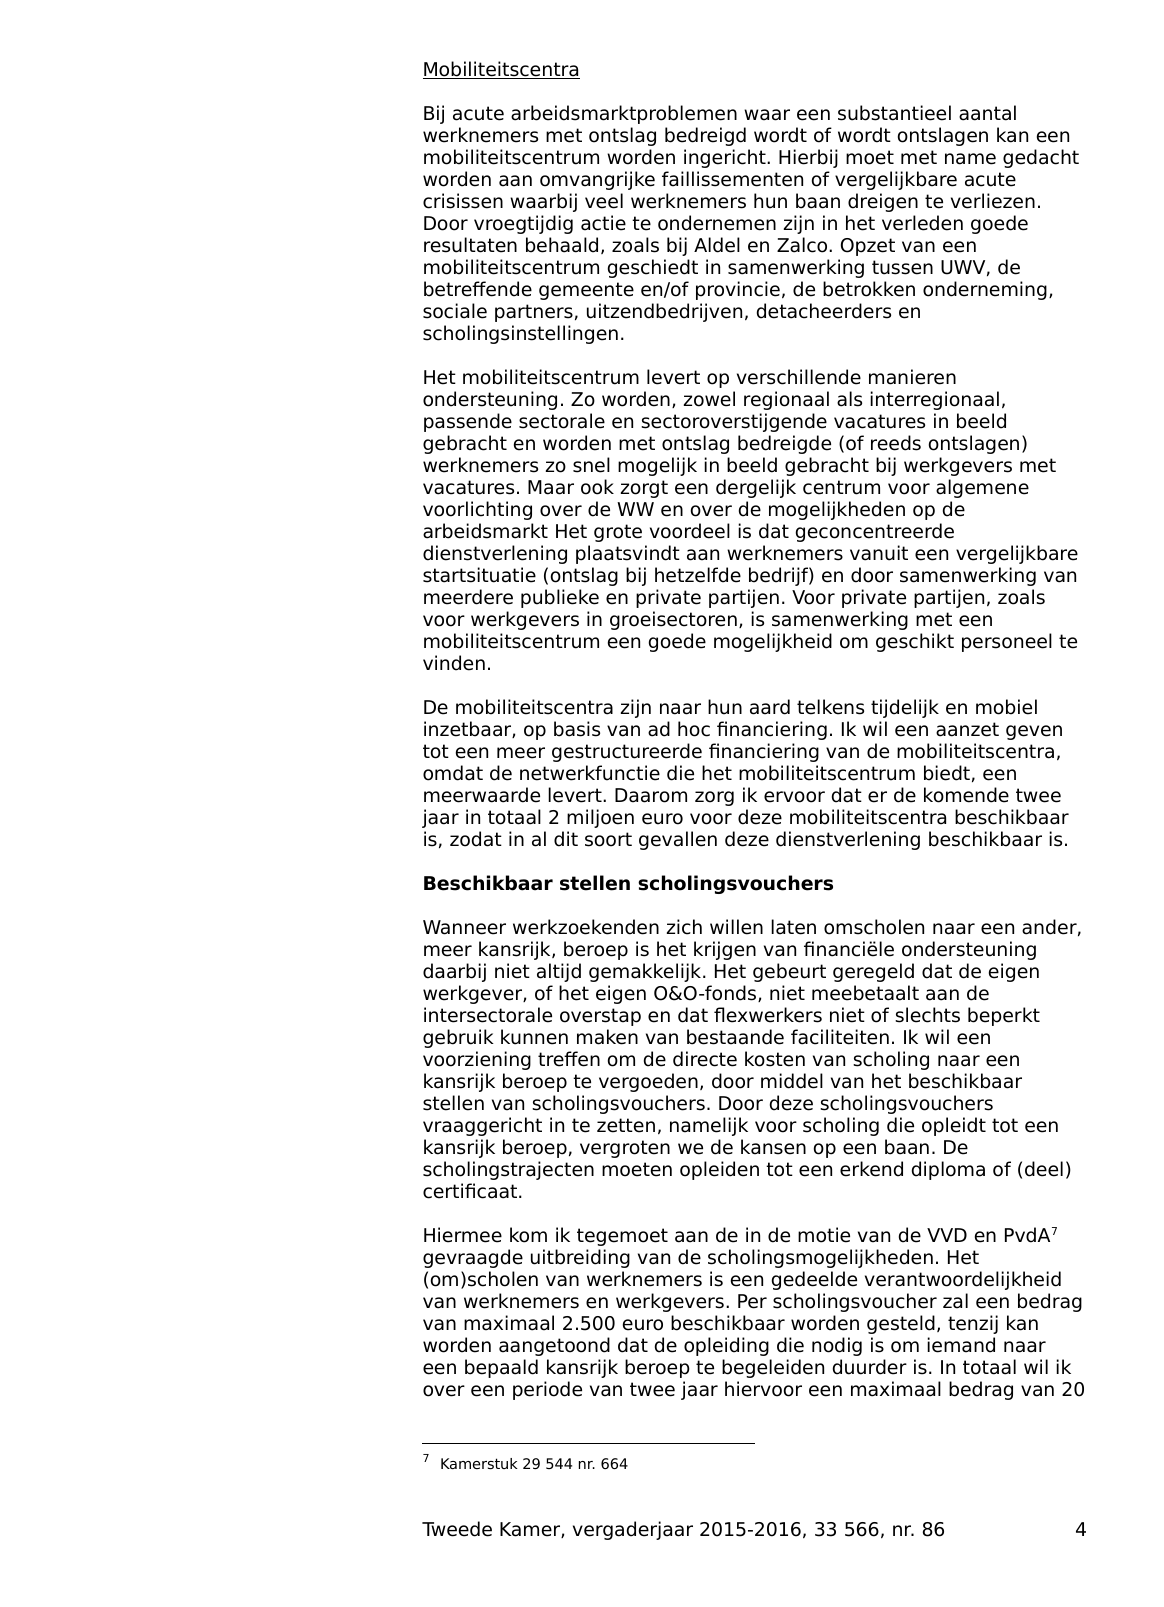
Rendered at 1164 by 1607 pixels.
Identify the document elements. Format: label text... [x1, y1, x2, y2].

text De mobiliteitscentra zijn naar hun aard telkens tijdelijk en mobiel inzetbaar, op basis van ad hoc financiering. Ik wil een aanzet geven tot een meer gestructureerde financiering van de mobiliteitscentra, omdat de netwerkfunctie die het mobiliteitscentrum biedt, een meerwaarde levert. Daarom zorg ik ervoor dat er de komende twee jaar in totaal 2 miljoen euro voor deze mobiliteitscentra beschikbaar is, zodat in al dit soort gevallen deze dienstverlening beschikbaar is. [422, 697, 1087, 851]
subtitle Beschikbaar stellen scholingsvouchers [422, 873, 1087, 895]
subtitle Mobiliteitscentra [422, 59, 1087, 81]
text Hiermee kom ik tegemoet aan de in de motie van de VVD en PvdA gevraagde uitbreiding van de scholingsmogelijkheden. Het (om)scholen van werknemers is een gedeelde verantwoordelijkheid van werknemers en werkgevers. Per scholingsvoucher zal een bedrag van maximaal 2.500 euro beschikbaar worden gesteld, tenzij kan worden aangetoond dat de opleiding die nodig is om iemand naar een bepaald kansrijk beroep te begeleiden duurder is. In totaal wil ik over een periode van twee jaar hiervoor een maximaal bedrag van 20 [422, 1225, 1087, 1401]
text Bij acute arbeidsmarktproblemen waar een substantieel aantal werknemers met ontslag bedreigd wordt of wordt ontslagen kan een mobiliteitscentrum worden ingericht. Hierbij moet met name gedacht worden aan omvangrijke faillissementen of vergelijkbare acute crisissen waarbij veel werknemers hun baan dreigen te verliezen. Door vroegtijdig actie te ondernemen zijn in het verleden goede resultaten behaald, zoals bij Aldel en Zalco. Opzet van een mobiliteitscentrum geschiedt in samenwerking tussen UWV, de betreffende gemeente en/of provincie, de betrokken onderneming, sociale partners, uitzendbedrijven, detacheerders en scholingsinstellingen. [422, 103, 1087, 345]
text Het mobiliteitscentrum levert op verschillende manieren ondersteuning. Zo worden, zowel regionaal als interregionaal, passende sectorale en sectoroverstijgende vacatures in beeld gebracht en worden met ontslag bedreigde (of reeds ontslagen) werknemers zo snel mogelijk in beeld gebracht bij werkgevers met vacatures. Maar ook zorgt een dergelijk centrum voor algemene voorlichting over de WW en over de mogelijkheden op de arbeidsmarkt Het grote voordeel is dat geconcentreerde dienstverlening plaatsvindt aan werknemers vanuit een vergelijkbare startsituatie (ontslag bij hetzelfde bedrijf) en door samenwerking van meerdere publieke en private partijen. Voor private partijen, zoals voor werkgevers in groeisectoren, is samenwerking met een mobiliteitscentrum een goede mogelijkheid om geschikt personeel te vinden. [422, 367, 1087, 675]
text Kamerstuk 29 544 nr. 664 [422, 1452, 1087, 1474]
text Wanneer werkzoekenden zich willen laten omscholen naar een ander, meer kansrijk, beroep is het krijgen van financiële ondersteuning daarbij niet altijd gemakkelijk. Het gebeurt geregeld dat de eigen werkgever, of het eigen O&O-fonds, niet meebetaalt aan de intersectorale overstap en dat flexwerkers niet of slechts beperkt gebruik kunnen maken van bestaande faciliteiten. Ik wil een voorziening treffen om de directe kosten van scholing naar een kansrijk beroep te vergoeden, door middel van het beschikbaar stellen van scholingsvouchers. Door deze scholingsvouchers vraaggericht in te zetten, namelijk voor scholing die opleidt tot een kansrijk beroep, vergroten we de kansen op een baan. De scholingstrajecten moeten opleiden tot een erkend diploma of (deel) certificaat. [422, 917, 1087, 1203]
